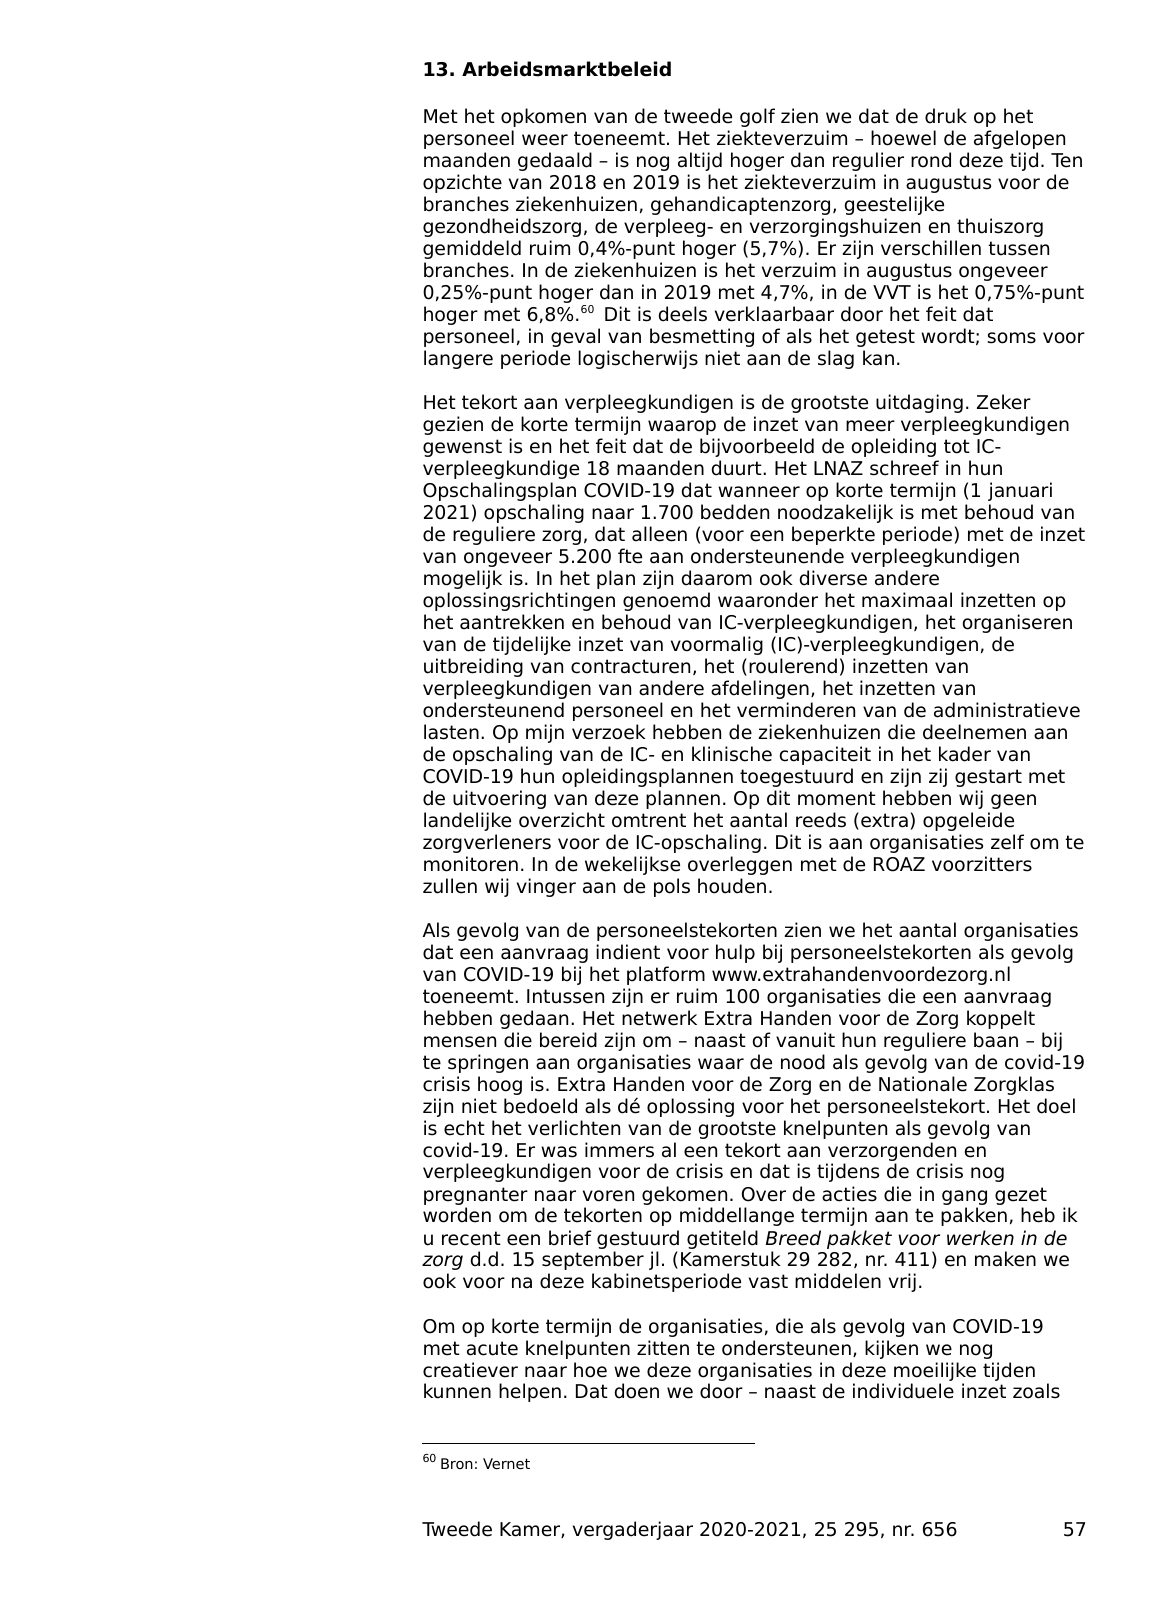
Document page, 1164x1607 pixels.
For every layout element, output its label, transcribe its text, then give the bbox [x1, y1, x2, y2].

subtitle 13. Arbeidsmarktbeleid [422, 59, 1087, 81]
text Als gevolg van de personeelstekorten zien we het aantal organisaties dat een aanvraag indient voor hulp bij personeelstekorten als gevolg van COVID-19 bij het platform www.extrahandenvoordezorg.nl toeneemt. Intussen zijn er ruim 100 organisaties die een aanvraag hebben gedaan. Het netwerk Extra Handen voor de Zorg koppelt mensen die bereid zijn om – naast of vanuit hun reguliere baan – bij te springen aan organisaties waar de nood als gevolg van de covid-19 crisis hoog is. Extra Handen voor de Zorg en de Nationale Zorgklas zijn niet bedoeld als dé oplossing voor het personeelstekort. Het doel is echt het verlichten van de grootste knelpunten als gevolg van covid-19. Er was immers al een tekort aan verzorgenden en verpleegkundigen voor de crisis en dat is tijdens de crisis nog pregnanter naar voren gekomen. Over de acties die in gang gezet worden om de tekorten op middellange termijn aan te pakken, heb ik u recent een brief gestuurd getiteld Breed pakket voor werken in de zorg d.d. 15 september jl. (Kamerstuk 29 282, nr. 411) en maken we ook voor na deze kabinetsperiode vast middelen vrij. [422, 920, 1087, 1293]
text Met het opkomen van de tweede golf zien we dat de druk op het personeel weer toeneemt. Het ziekteverzuim – hoewel de afgelopen maanden gedaald – is nog altijd hoger dan regulier rond deze tijd. Ten opzichte van 2018 en 2019 is het ziekteverzuim in augustus voor de branches ziekenhuizen, gehandicaptenzorg, geestelijke gezondheidszorg, de verpleeg- en verzorgingshuizen en thuiszorg gemiddeld ruim 0,4%-punt hoger (5,7%). Er zijn verschillen tussen branches. In de ziekenhuizen is het verzuim in augustus ongeveer 0,25%-punt hoger dan in 2019 met 4,7%, in de VVT is het 0,75%-punt hoger met 6,8%. Dit is deels verklaarbaar door het feit dat personeel, in geval van besmetting of als het getest wordt; soms voor langere periode logischerwijs niet aan de slag kan. [422, 106, 1087, 370]
text Het tekort aan verpleegkundigen is de grootste uitdaging. Zeker gezien de korte termijn waarop de inzet van meer verpleegkundigen gewenst is en het feit dat de bijvoorbeeld de opleiding tot IC-verpleegkundige 18 maanden duurt. Het LNAZ schreef in hun Opschalingsplan COVID-19 dat wanneer op korte termijn (1 januari 2021) opschaling naar 1.700 bedden noodzakelijk is met behoud van de reguliere zorg, dat alleen (voor een beperkte periode) met de inzet van ongeveer 5.200 fte aan ondersteunende verpleegkundigen mogelijk is. In het plan zijn daarom ook diverse andere oplossingsrichtingen genoemd waaronder het maximaal inzetten op het aantrekken en behoud van IC-verpleegkundigen, het organiseren van de tijdelijke inzet van voormalig (IC)-verpleegkundigen, de uitbreiding van contracturen, het (roulerend) inzetten van verpleegkundigen van andere afdelingen, het inzetten van ondersteunend personeel en het verminderen van de administratieve lasten. Op mijn verzoek hebben de ziekenhuizen die deelnemen aan de opschaling van de IC- en klinische capaciteit in het kader van COVID-19 hun opleidingsplannen toegestuurd en zijn zij gestart met de uitvoering van deze plannen. Op dit moment hebben wij geen landelijke overzicht omtrent het aantal reeds (extra) opgeleide zorgverleners voor de IC-opschaling. Dit is aan organisaties zelf om te monitoren. In de wekelijkse overleggen met de ROAZ voorzitters zullen wij vinger aan de pols houden. [422, 392, 1087, 897]
text Bron: Vernet [422, 1452, 1087, 1474]
text Om op korte termijn de organisaties, die als gevolg van COVID-19 met acute knelpunten zitten te ondersteunen, kijken we nog creatiever naar hoe we deze organisaties in deze moeilijke tijden kunnen helpen. Dat doen we door – naast de individuele inzet zoals [422, 1316, 1087, 1403]
